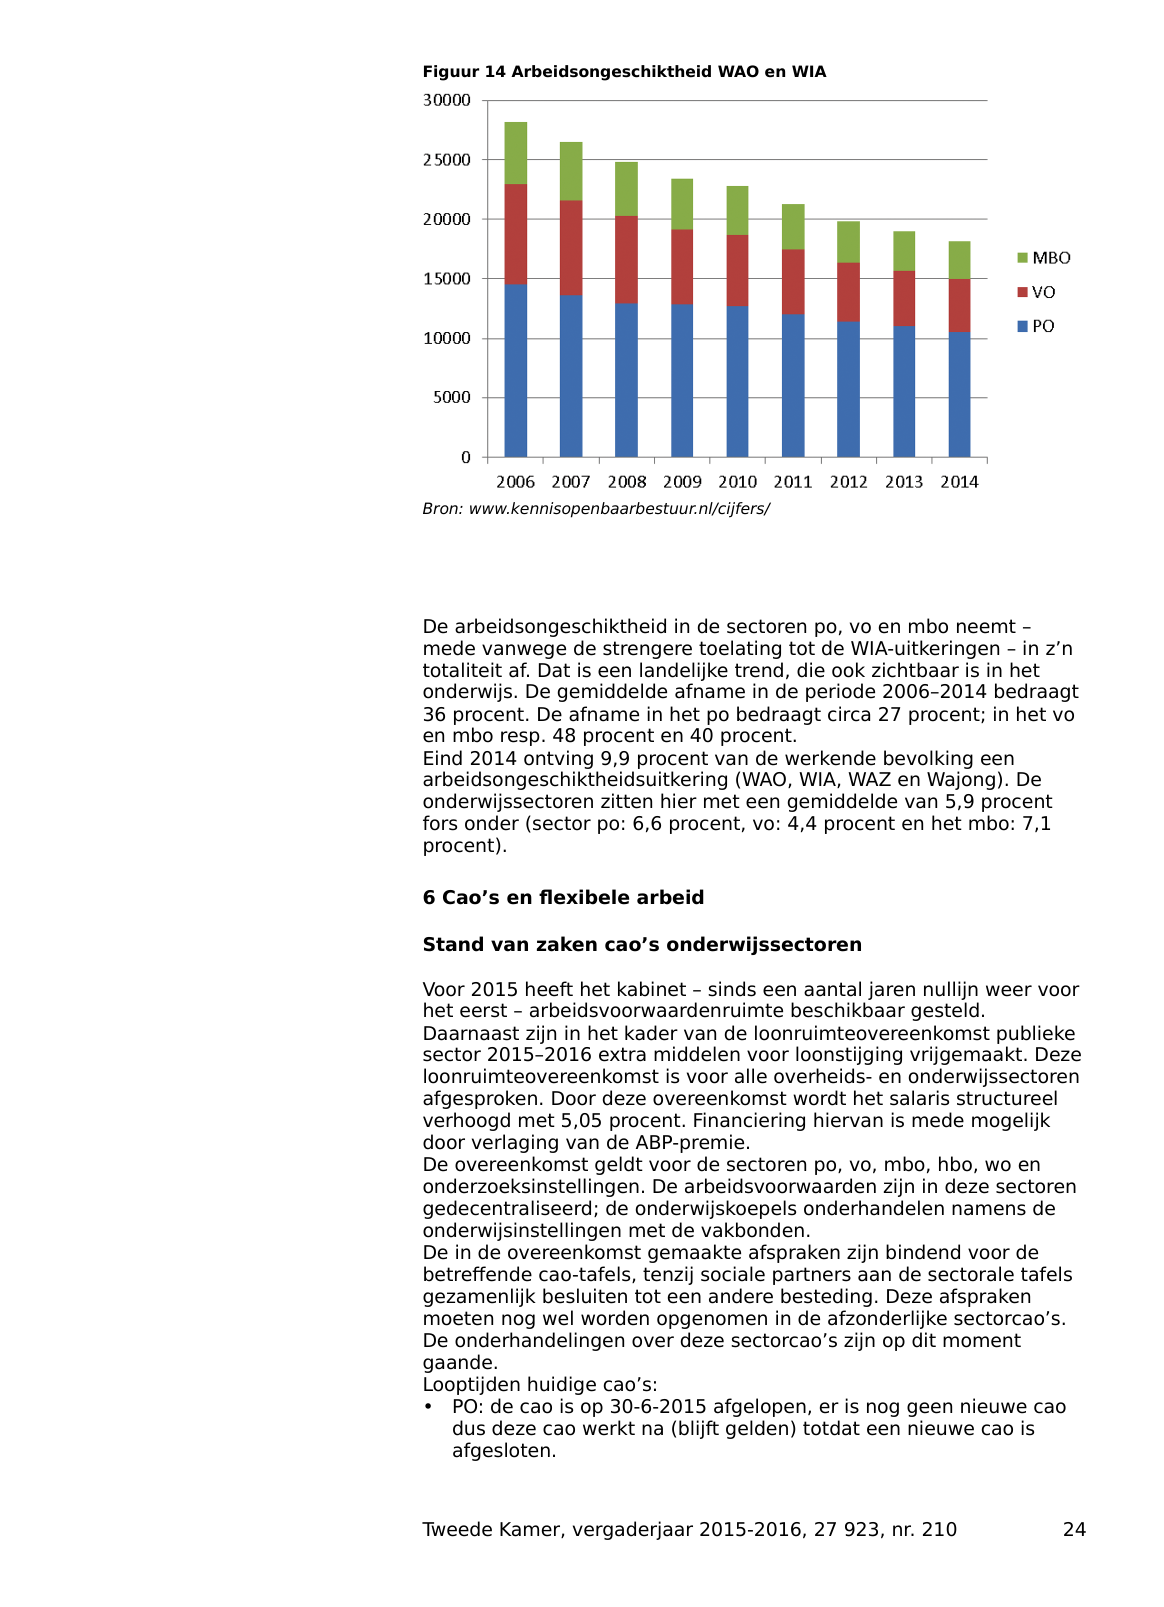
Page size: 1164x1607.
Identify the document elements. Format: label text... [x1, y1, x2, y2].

text Looptijden huidige cao’s: [422, 1374, 1087, 1396]
subtitle Stand van zaken cao’s onderwijssectoren [422, 934, 1087, 956]
text De in de overeenkomst gemaakte afspraken zijn bindend voor de betreffende cao-tafels, tenzij sociale partners aan de sectorale tafels gezamenlijk besluiten tot een andere besteding. Deze afspraken moeten nog wel worden opgenomen in de afzonderlijke sectorcao’s. De onderhandelingen over deze sectorcao’s zijn op dit moment gaande. [422, 1242, 1087, 1374]
picture [422, 92, 1072, 489]
text De arbeidsongeschiktheid in de sectoren po, vo en mbo neemt – mede vanwege de strengere toelating tot de WIA-uitkeringen – in z’n totaliteit af. Dat is een landelijke trend, die ook zichtbaar is in het onderwijs. De gemiddelde afname in de periode 2006–2014 bedraagt 36 procent. De afname in het po bedraagt circa 27 procent; in het vo en mbo resp. 48 procent en 40 procent. [422, 616, 1087, 747]
subtitle 6 Cao’s en flexibele arbeid [422, 887, 1087, 909]
text Figuur 14 Arbeidsongeschiktheid WAO en WIA [422, 63, 1072, 81]
text Eind 2014 ontving 9,9 procent van de werkende bevolking een arbeidsongeschiktheidsuitkering (WAO, WIA, WAZ en Wajong). De onderwijssectoren zitten hier met een gemiddelde van 5,9 procent fors onder (sector po: 6,6 procent, vo: 4,4 procent en het mbo: 7,1 procent). [422, 747, 1087, 857]
text Voor 2015 heeft het kabinet – sinds een aantal jaren nullijn weer voor het eerst – arbeidsvoorwaardenruimte beschikbaar gesteld. Daarnaast zijn in het kader van de loonruimteovereenkomst publieke sector 2015–2016 extra middelen voor loonstijging vrijgemaakt. Deze loonruimteovereenkomst is voor alle overheids- en onderwijssectoren afgesproken. Door deze overeenkomst wordt het salaris structureel verhoogd met 5,05 procent. Financiering hiervan is mede mogelijk door verlaging van de ABP-premie. [422, 978, 1087, 1154]
text De overeenkomst geldt voor de sectoren po, vo, mbo, hbo, wo en onderzoeksinstellingen. De arbeidsvoorwaarden zijn in deze sectoren gedecentraliseerd; de onderwijskoepels onderhandelen namens de onderwijsinstellingen met de vakbonden. [422, 1154, 1087, 1242]
text • PO: de cao is op 30-6-2015 afgelopen, er is nog geen nieuwe cao dus deze cao werkt na (blijft gelden) totdat een nieuwe cao is afgesloten. [422, 1396, 1087, 1462]
text Bron: www.kennisopenbaarbestuur.nl/cijfers/ [422, 500, 1072, 518]
